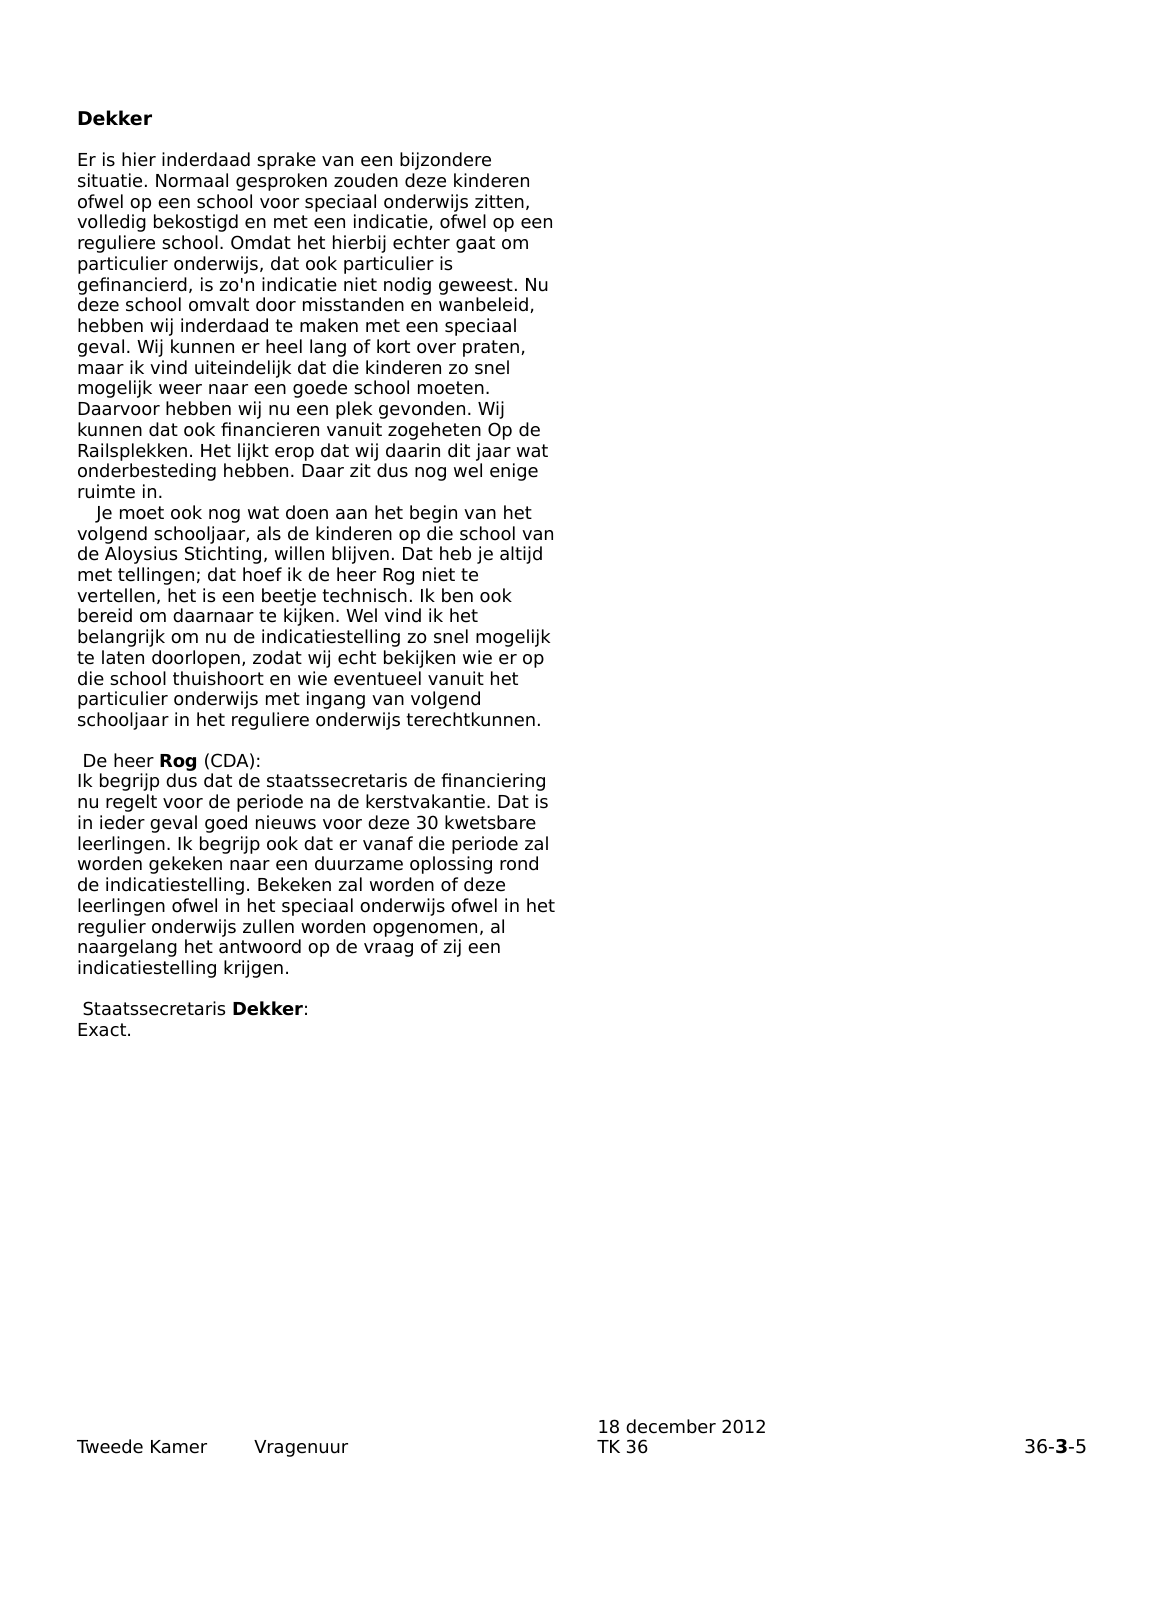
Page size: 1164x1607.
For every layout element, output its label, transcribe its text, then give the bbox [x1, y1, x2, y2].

text Je moet ook nog wat doen aan het begin van het volgend schooljaar, als de kinderen op die school van de Aloysius Stichting, willen blijven. Dat heb je altijd met tellingen; dat hoef ik de heer Rog niet te vertellen, het is een beetje technisch. Ik ben ook bereid om daarnaar te kijken. Wel vind ik het belangrijk om nu de indicatiestelling zo snel mogelijk te laten doorlopen, zodat wij echt bekijken wie er op die school thuishoort en wie eventueel vanuit het particulier onderwijs met ingang van volgend schooljaar in het reguliere onderwijs terechtkunnen. [77, 503, 567, 731]
text Exact. [77, 1019, 567, 1040]
text Staatssecretaris Dekker: [77, 999, 567, 1019]
text De heer Rog (CDA): [77, 751, 567, 771]
text Ik begrijp dus dat de staatssecretaris de financiering nu regelt voor de periode na de kerstvakantie. Dat is in ieder geval goed nieuws voor deze 30 kwetsbare leerlingen. Ik begrijp ook dat er vanaf die periode zal worden gekeken naar een duurzame oplossing rond de indicatiestelling. Bekeken zal worden of deze leerlingen ofwel in het speciaal onderwijs ofwel in het regulier onderwijs zullen worden opgenomen, al naargelang het antwoord op de vraag of zij een indicatiestelling krijgen. [77, 771, 567, 979]
text Er is hier inderdaad sprake van een bijzondere situatie. Normaal gesproken zouden deze kinderen ofwel op een school voor speciaal onderwijs zitten, volledig bekostigd en met een indicatie, ofwel op een reguliere school. Omdat het hierbij echter gaat om particulier onderwijs, dat ook particulier is gefinancierd, is zo'n indicatie niet nodig geweest. Nu deze school omvalt door misstanden en wanbeleid, hebben wij inderdaad te maken met een speciaal geval. Wij kunnen er heel lang of kort over praten, maar ik vind uiteindelijk dat die kinderen zo snel mogelijk weer naar een goede school moeten. Daarvoor hebben wij nu een plek gevonden. Wij kunnen dat ook financieren vanuit zogeheten Op de Railsplekken. Het lijkt erop dat wij daarin dit jaar wat onderbesteding hebben. Daar zit dus nog wel enige ruimte in. [77, 150, 567, 503]
